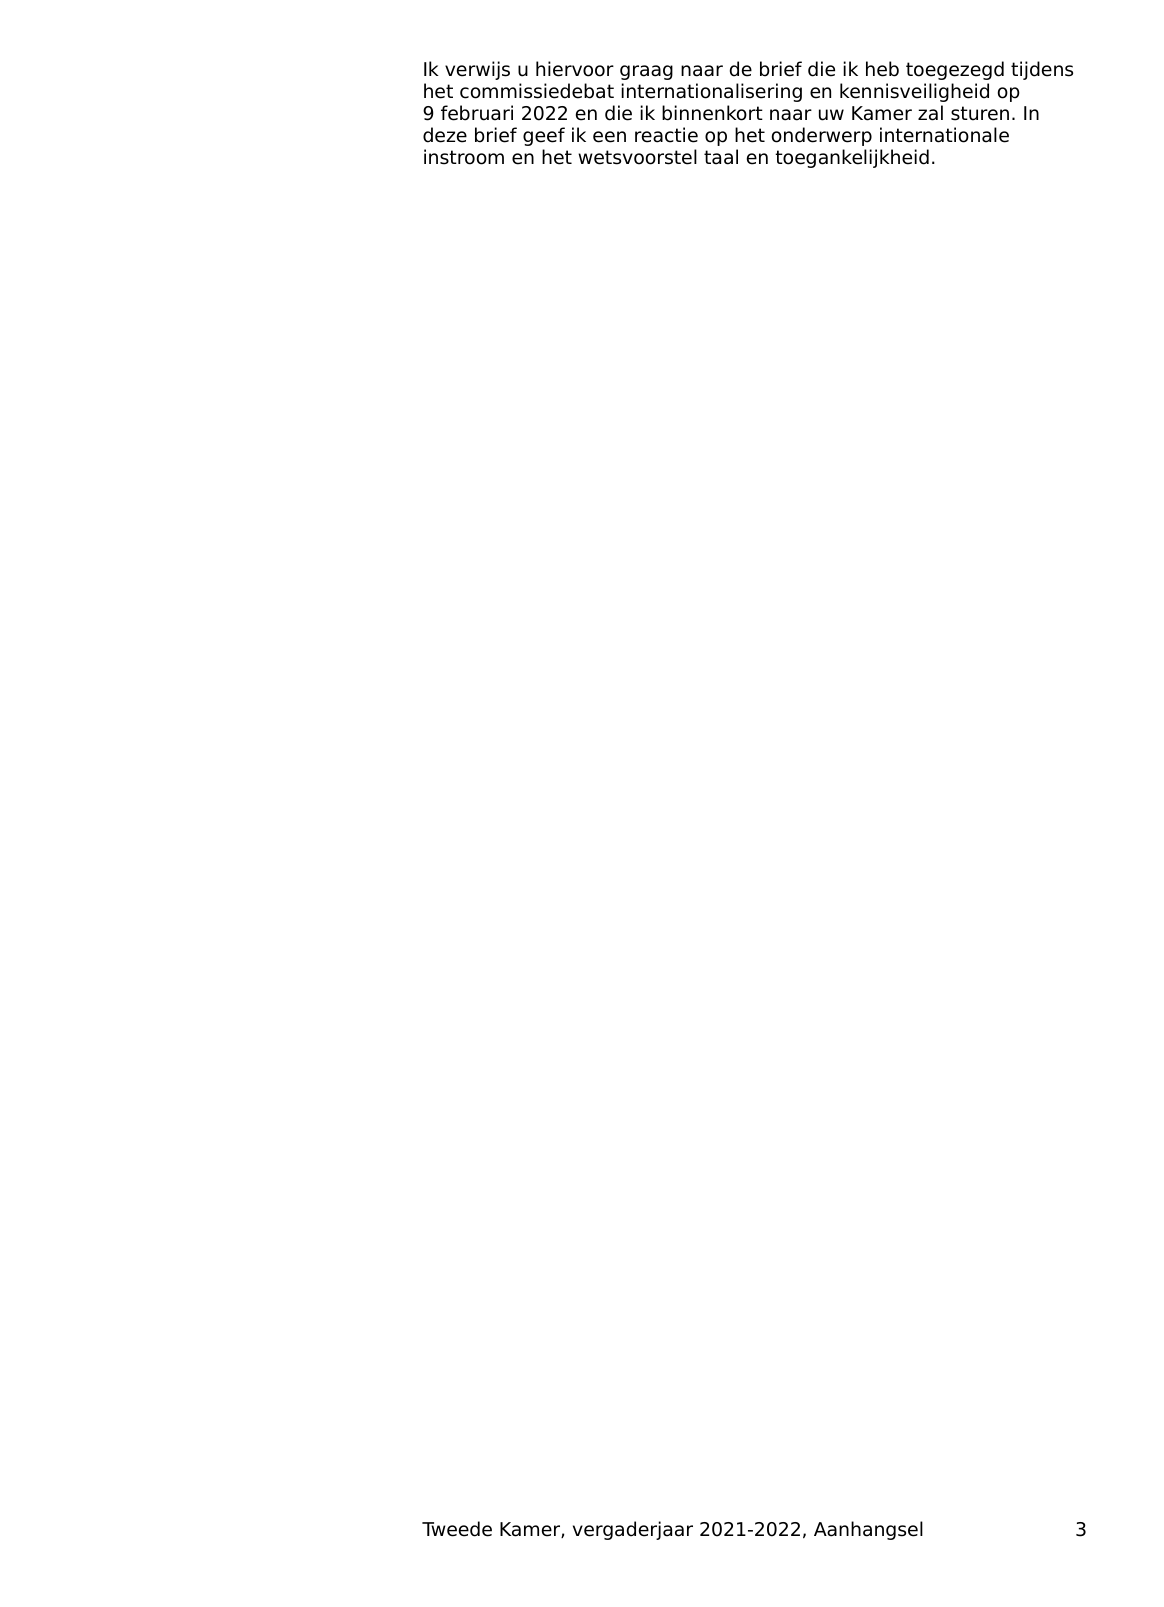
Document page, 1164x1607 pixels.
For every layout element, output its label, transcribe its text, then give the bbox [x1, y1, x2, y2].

text Ik verwijs u hiervoor graag naar de brief die ik heb toegezegd tijdens het commissiedebat internationalisering en kennisveiligheid op 9 februari 2022 en die ik binnenkort naar uw Kamer zal sturen. In deze brief geef ik een reactie op het onderwerp internationale instroom en het wetsvoorstel taal en toegankelijkheid. [422, 59, 1087, 169]
